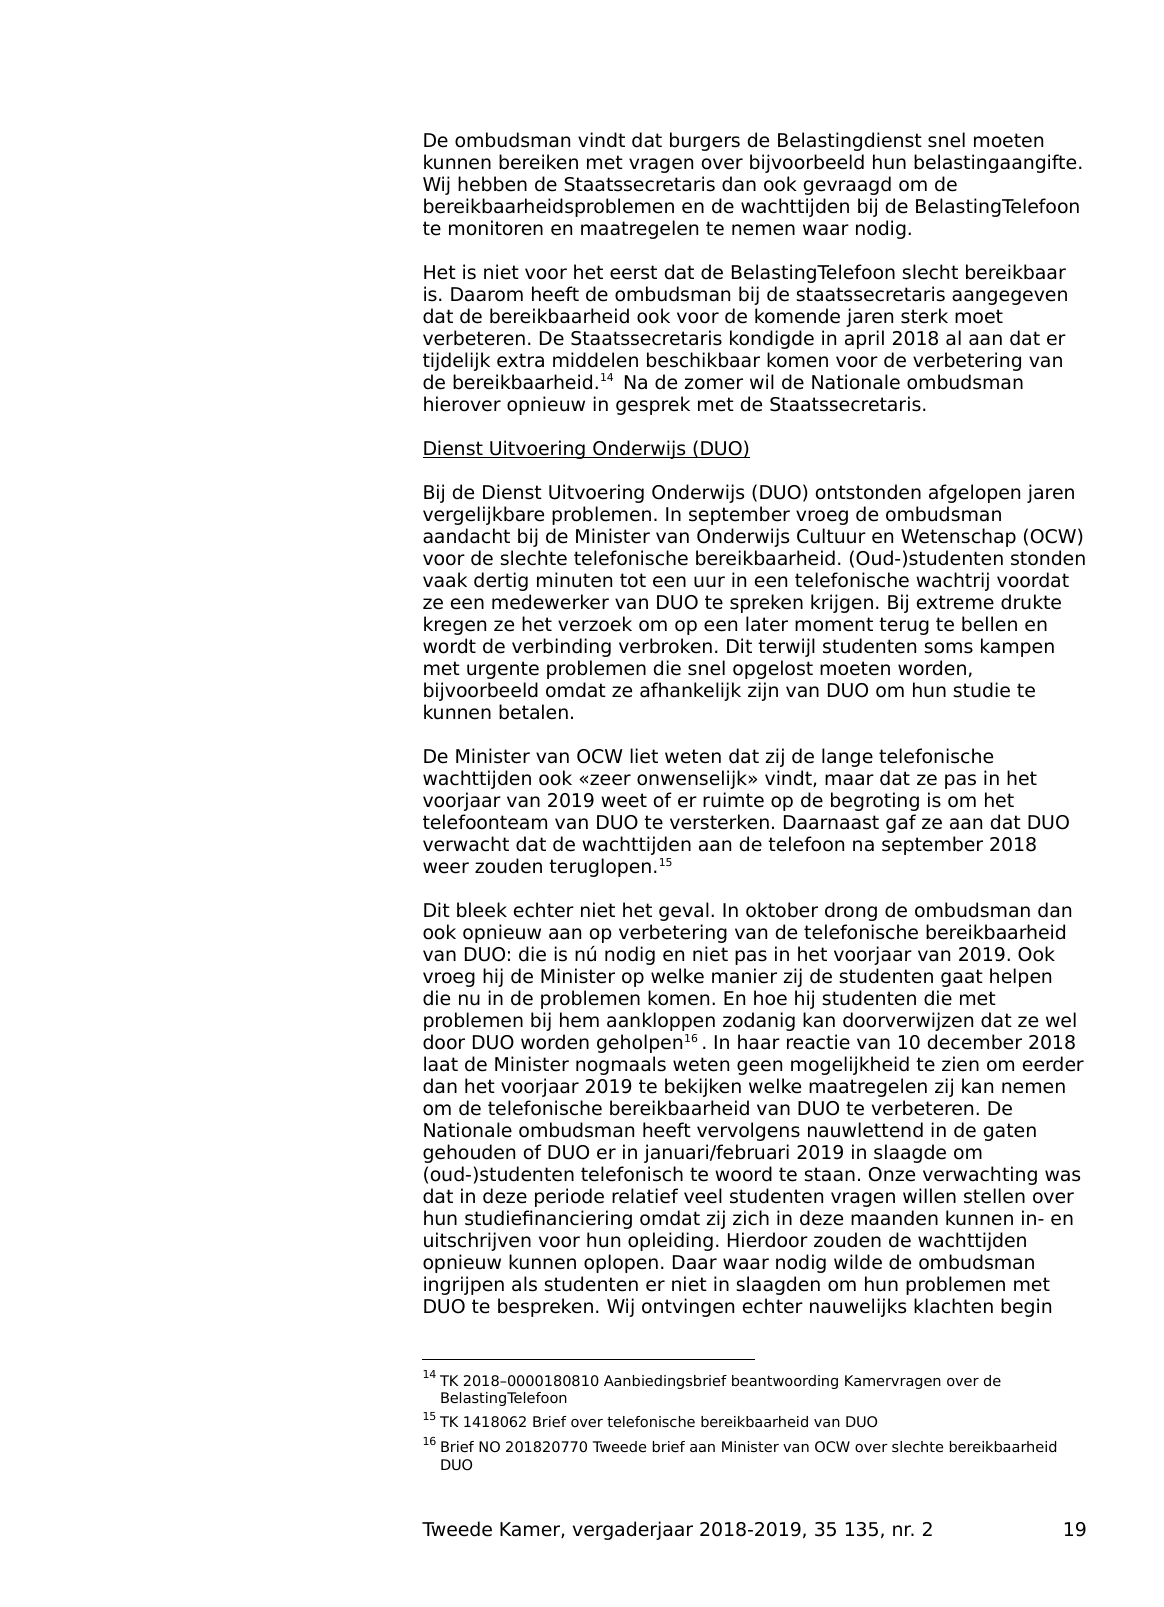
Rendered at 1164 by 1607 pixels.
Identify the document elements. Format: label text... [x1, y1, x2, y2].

subtitle Dienst Uitvoering Onderwijs (DUO) [422, 438, 1087, 460]
text Dit bleek echter niet het geval. In oktober drong de ombudsman dan ook opnieuw aan op verbetering van de telefonische bereikbaarheid van DUO: die is nú nodig en niet pas in het voorjaar van 2019. Ook vroeg hij de Minister op welke manier zij de studenten gaat helpen die nu in de problemen komen. En hoe hij studenten die met problemen bij hem aankloppen zodanig kan doorverwijzen dat ze wel door DUO worden geholpen. In haar reactie van 10 december 2018 laat de Minister nogmaals weten geen mogelijkheid te zien om eerder dan het voorjaar 2019 te bekijken welke maatregelen zij kan nemen om de telefonische bereikbaarheid van DUO te verbeteren. De Nationale ombudsman heeft vervolgens nauwlettend in de gaten gehouden of DUO er in januari/februari 2019 in slaagde om (oud-)studenten telefonisch te woord te staan. Onze verwachting was dat in deze periode relatief veel studenten vragen willen stellen over hun studiefinanciering omdat zij zich in deze maanden kunnen in- en uitschrijven voor hun opleiding. Hierdoor zouden de wachttijden opnieuw kunnen oplopen. Daar waar nodig wilde de ombudsman ingrijpen als studenten er niet in slaagden om hun problemen met DUO te bespreken. Wij ontvingen echter nauwelijks klachten begin [422, 900, 1087, 1318]
text Bij de Dienst Uitvoering Onderwijs (DUO) ontstonden afgelopen jaren vergelijkbare problemen. In september vroeg de ombudsman aandacht bij de Minister van Onderwijs Cultuur en Wetenschap (OCW) voor de slechte telefonische bereikbaarheid. (Oud-)studenten stonden vaak dertig minuten tot een uur in een telefonische wachtrij voordat ze een medewerker van DUO te spreken krijgen. Bij extreme drukte kregen ze het verzoek om op een later moment terug te bellen en wordt de verbinding verbroken. Dit terwijl studenten soms kampen met urgente problemen die snel opgelost moeten worden, bijvoorbeeld omdat ze afhankelijk zijn van DUO om hun studie te kunnen betalen. [422, 482, 1087, 724]
text Brief NO 201820770 Tweede brief aan Minister van OCW over slechte bereikbaarheid DUO [422, 1435, 1087, 1474]
text TK 2018–0000180810 Aanbiedingsbrief beantwoording Kamervragen over de BelastingTelefoon [422, 1368, 1087, 1407]
text TK 1418062 Brief over telefonische bereikbaarheid van DUO [422, 1410, 1087, 1432]
text De ombudsman vindt dat burgers de Belastingdienst snel moeten kunnen bereiken met vragen over bijvoorbeeld hun belastingaangifte. Wij hebben de Staatssecretaris dan ook gevraagd om de bereikbaarheidsproblemen en de wachttijden bij de BelastingTelefoon te monitoren en maatregelen te nemen waar nodig. [422, 130, 1087, 240]
text De Minister van OCW liet weten dat zij de lange telefonische wachttijden ook «zeer onwenselijk» vindt, maar dat ze pas in het voorjaar van 2019 weet of er ruimte op de begroting is om het telefoonteam van DUO te versterken. Daarnaast gaf ze aan dat DUO verwacht dat de wachttijden aan de telefoon na september 2018 weer zouden teruglopen. [422, 746, 1087, 878]
text Het is niet voor het eerst dat de BelastingTelefoon slecht bereikbaar is. Daarom heeft de ombudsman bij de staatssecretaris aangegeven dat de bereikbaarheid ook voor de komende jaren sterk moet verbeteren. De Staatssecretaris kondigde in april 2018 al aan dat er tijdelijk extra middelen beschikbaar komen voor de verbetering van de bereikbaarheid. Na de zomer wil de Nationale ombudsman hierover opnieuw in gesprek met de Staatssecretaris. [422, 262, 1087, 416]
